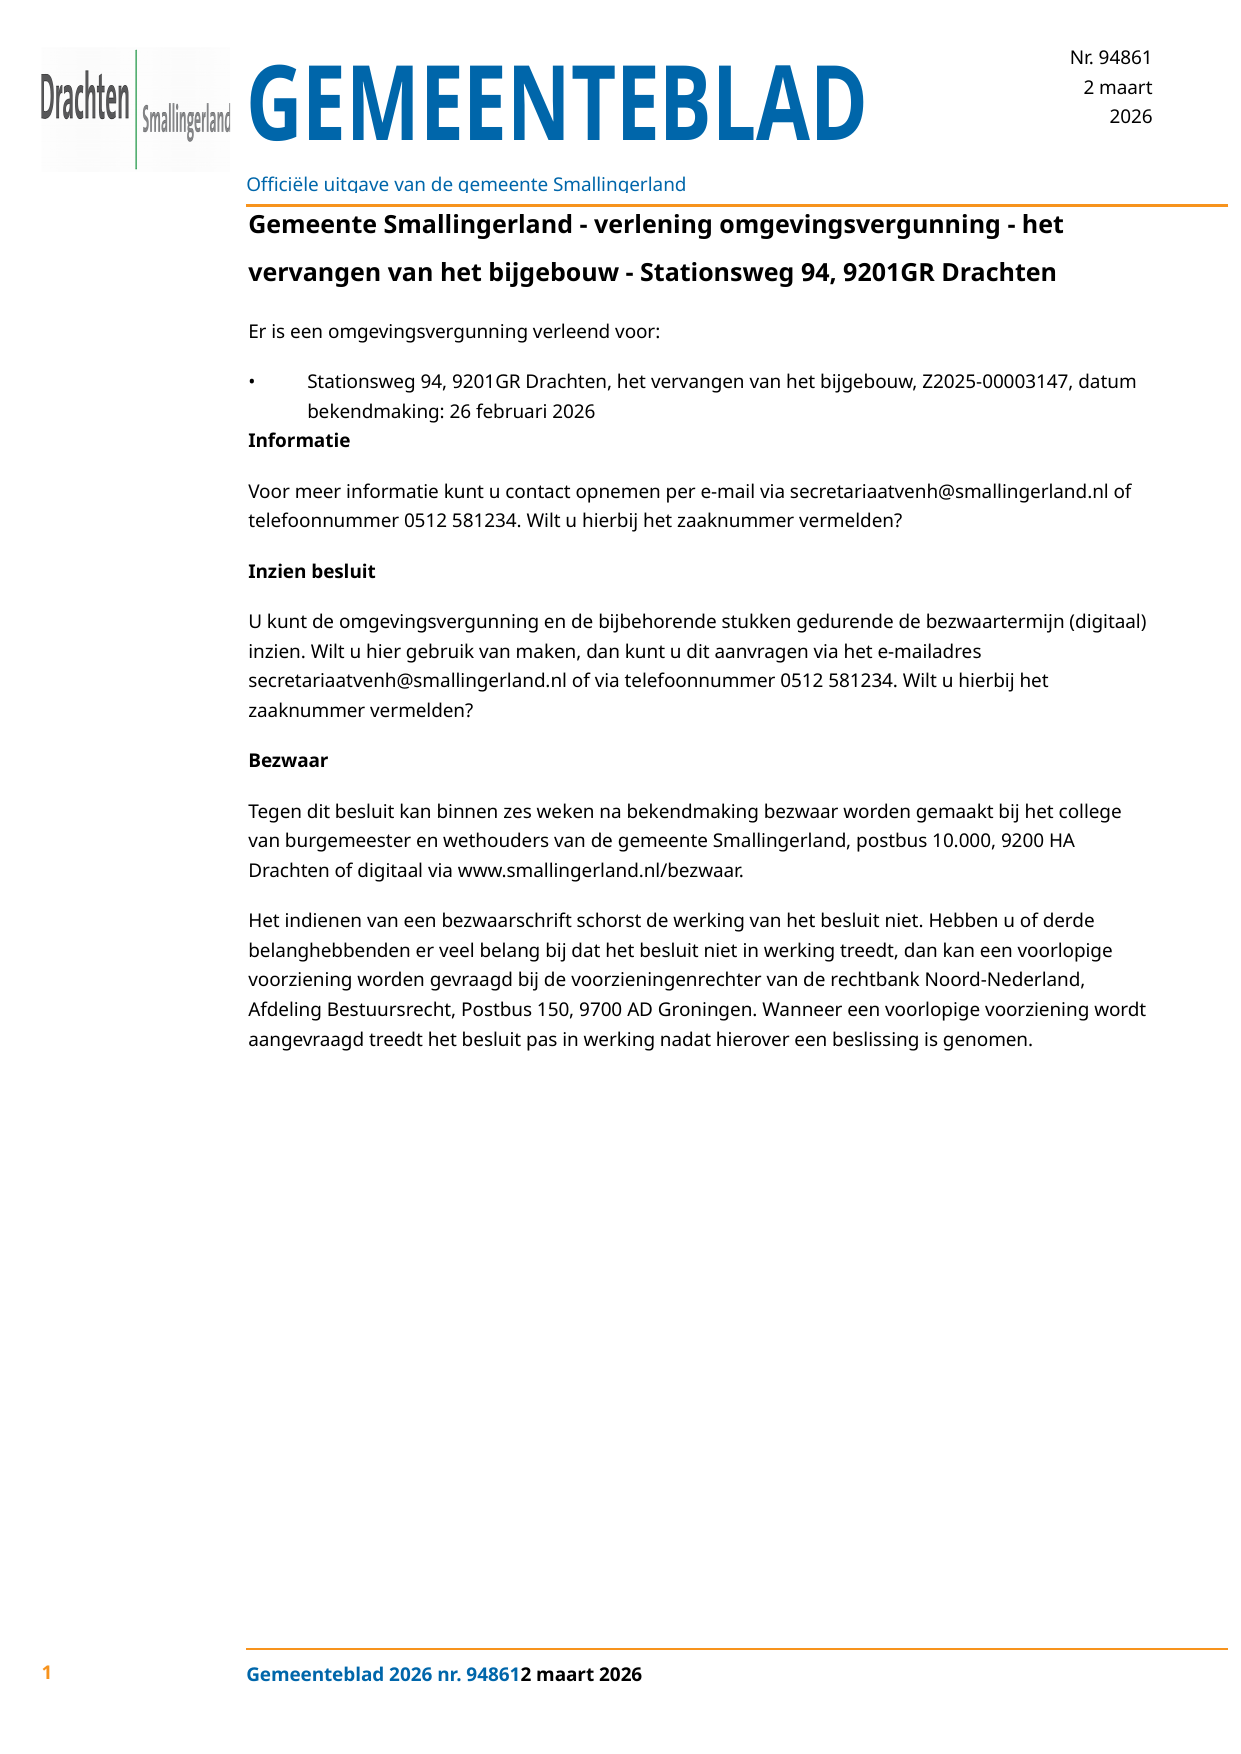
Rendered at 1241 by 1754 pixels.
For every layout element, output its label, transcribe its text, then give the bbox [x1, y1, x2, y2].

text Het indienen van een bezwaarschrift schorst de werking van het besluit niet. Hebben u of derde belanghebbenden er veel belang bij dat het besluit niet in werking treedt, dan kan een voorlopige voorziening worden gevraagd bij de voorzieningenrechter van de rechtbank Noord-Nederland, Afdeling Bestuursrecht, Postbus 150, 9700 AD Groningen. Wanneer een voorlopige voorziening wordt aangevraagd treedt het besluit pas in werking nadat hierover een beslissing is genomen. [248, 907, 1152, 1052]
text Informatie [248, 427, 1152, 453]
text U kunt de omgevingsvergunning en de bijbehorende stukken gedurende de bezwaartermijn (digitaal) inzien. Wilt u hier gebruik van maken, dan kunt u dit aanvragen via het e-mailadres secretariaatvenh@smallingerland.nl of via telefoonnummer 0512 581234. Wilt u hierbij het zaaknummer vermelden? [248, 608, 1152, 723]
text Gemeente Smallingerland - verlening omgevingsvergunning - het vervangen van het bijgebouw - Stationsweg 94, 9201GR Drachten [248, 207, 1152, 288]
text Voor meer informatie kunt u contact opnemen per e-mail via secretariaatvenh@smallingerland.nl of telefoonnummer 0512 581234. Wilt u hierbij het zaaknummer vermelden? [248, 478, 1152, 533]
list Stationsweg 94, 9201GR Drachten, het vervangen van het bijgebouw, Z2025-00003147, datum bekendmaking: 26 februari 2026 [248, 368, 1152, 424]
text Er is een omgevingsvergunning verleend voor: [248, 318, 1152, 344]
text Bezwaar [248, 747, 1152, 773]
text Inzien besluit [248, 558, 1152, 584]
text Tegen dit besluit kan binnen zes weken na bekendmaking bezwaar worden gemaakt bij het college van burgemeester en wethouders van de gemeente Smallingerland, postbus 10.000, 9200 HA Drachten of digitaal via www.smallingerland.nl/bezwaar. [248, 798, 1152, 883]
picture [41, 47, 231, 172]
